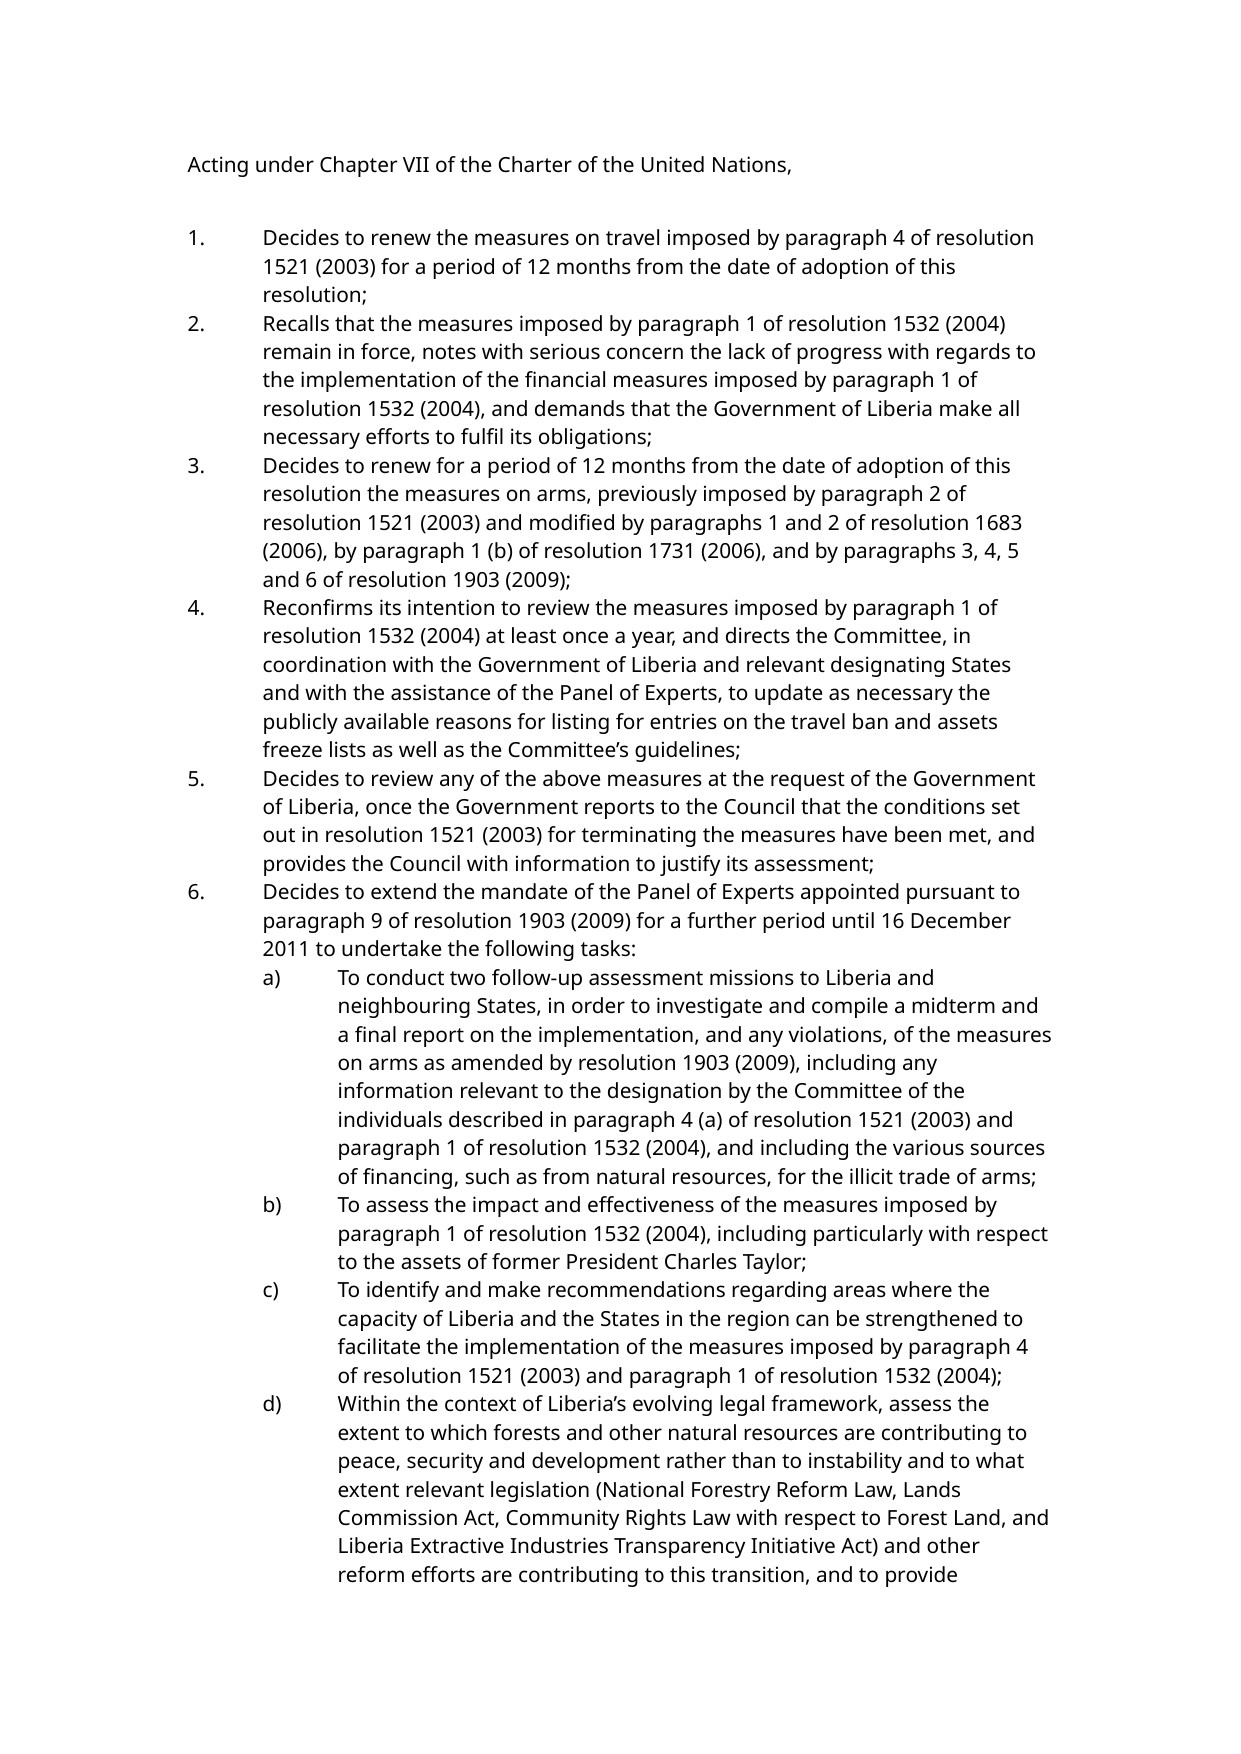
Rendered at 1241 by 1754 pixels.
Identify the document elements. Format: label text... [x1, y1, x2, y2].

text Acting under Chapter VII of the Charter of the United Nations, [187, 150, 1053, 178]
list Decides to extend the mandate of the Panel of Experts appointed pursuant to paragraph 9 of resolution 1903 (2009) for a further period until 16 December 2011 to undertake the following tasks: [187, 877, 1053, 963]
list Decides to review any of the above measures at the request of the Government of Liberia, once the Government reports to the Council that the conditions set out in resolution 1521 (2003) for terminating the measures have been met, and provides the Council with information to justify its assessment; [187, 764, 1053, 877]
list To assess the impact and effectiveness of the measures imposed by paragraph 1 of resolution 1532 (2004), including particularly with respect to the assets of former President Charles Taylor; [262, 1190, 1053, 1276]
list Reconfirms its intention to review the measures imposed by paragraph 1 of resolution 1532 (2004) at least once a year, and directs the Committee, in coordination with the Government of Liberia and relevant designating States and with the assistance of the Panel of Experts, to update as necessary the publicly available reasons for listing for entries on the travel ban and assets freeze lists as well as the Committee’s guidelines; [187, 593, 1053, 764]
list Recalls that the measures imposed by paragraph 1 of resolution 1532 (2004) remain in force, notes with serious concern the lack of progress with regards to the implementation of the financial measures imposed by paragraph 1 of resolution 1532 (2004), and demands that the Government of Liberia make all necessary efforts to fulfil its obligations; [187, 309, 1053, 451]
list Within the context of Liberia’s evolving legal framework, assess the extent to which forests and other natural resources are contributing to peace, security and development rather than to instability and to what extent relevant legislation (National Forestry Reform Law, Lands Commission Act, Community Rights Law with respect to Forest Land, and Liberia Extractive Industries Transparency Initiative Act) and other reform efforts are contributing to this transition, and to provide [262, 1389, 1053, 1588]
list To conduct two follow-up assessment missions to Liberia and neighbouring States, in order to investigate and compile a midterm and a final report on the implementation, and any violations, of the measures on arms as amended by resolution 1903 (2009), including any information relevant to the designation by the Committee of the individuals described in paragraph 4 (a) of resolution 1521 (2003) and paragraph 1 of resolution 1532 (2004), and including the various sources of financing, such as from natural resources, for the illicit trade of arms; [262, 963, 1053, 1190]
list To identify and make recommendations regarding areas where the capacity of Liberia and the States in the region can be strengthened to facilitate the implementation of the measures imposed by paragraph 4 of resolution 1521 (2003) and paragraph 1 of resolution 1532 (2004); [262, 1276, 1053, 1389]
list Decides to renew for a period of 12 months from the date of adoption of this resolution the measures on arms, previously imposed by paragraph 2 of resolution 1521 (2003) and modified by paragraphs 1 and 2 of resolution 1683 (2006), by paragraph 1 (b) of resolution 1731 (2006), and by paragraphs 3, 4, 5 and 6 of resolution 1903 (2009); [187, 451, 1053, 593]
list Decides to renew the measures on travel imposed by paragraph 4 of resolution 1521 (2003) for a period of 12 months from the date of adoption of this resolution; [187, 223, 1053, 309]
